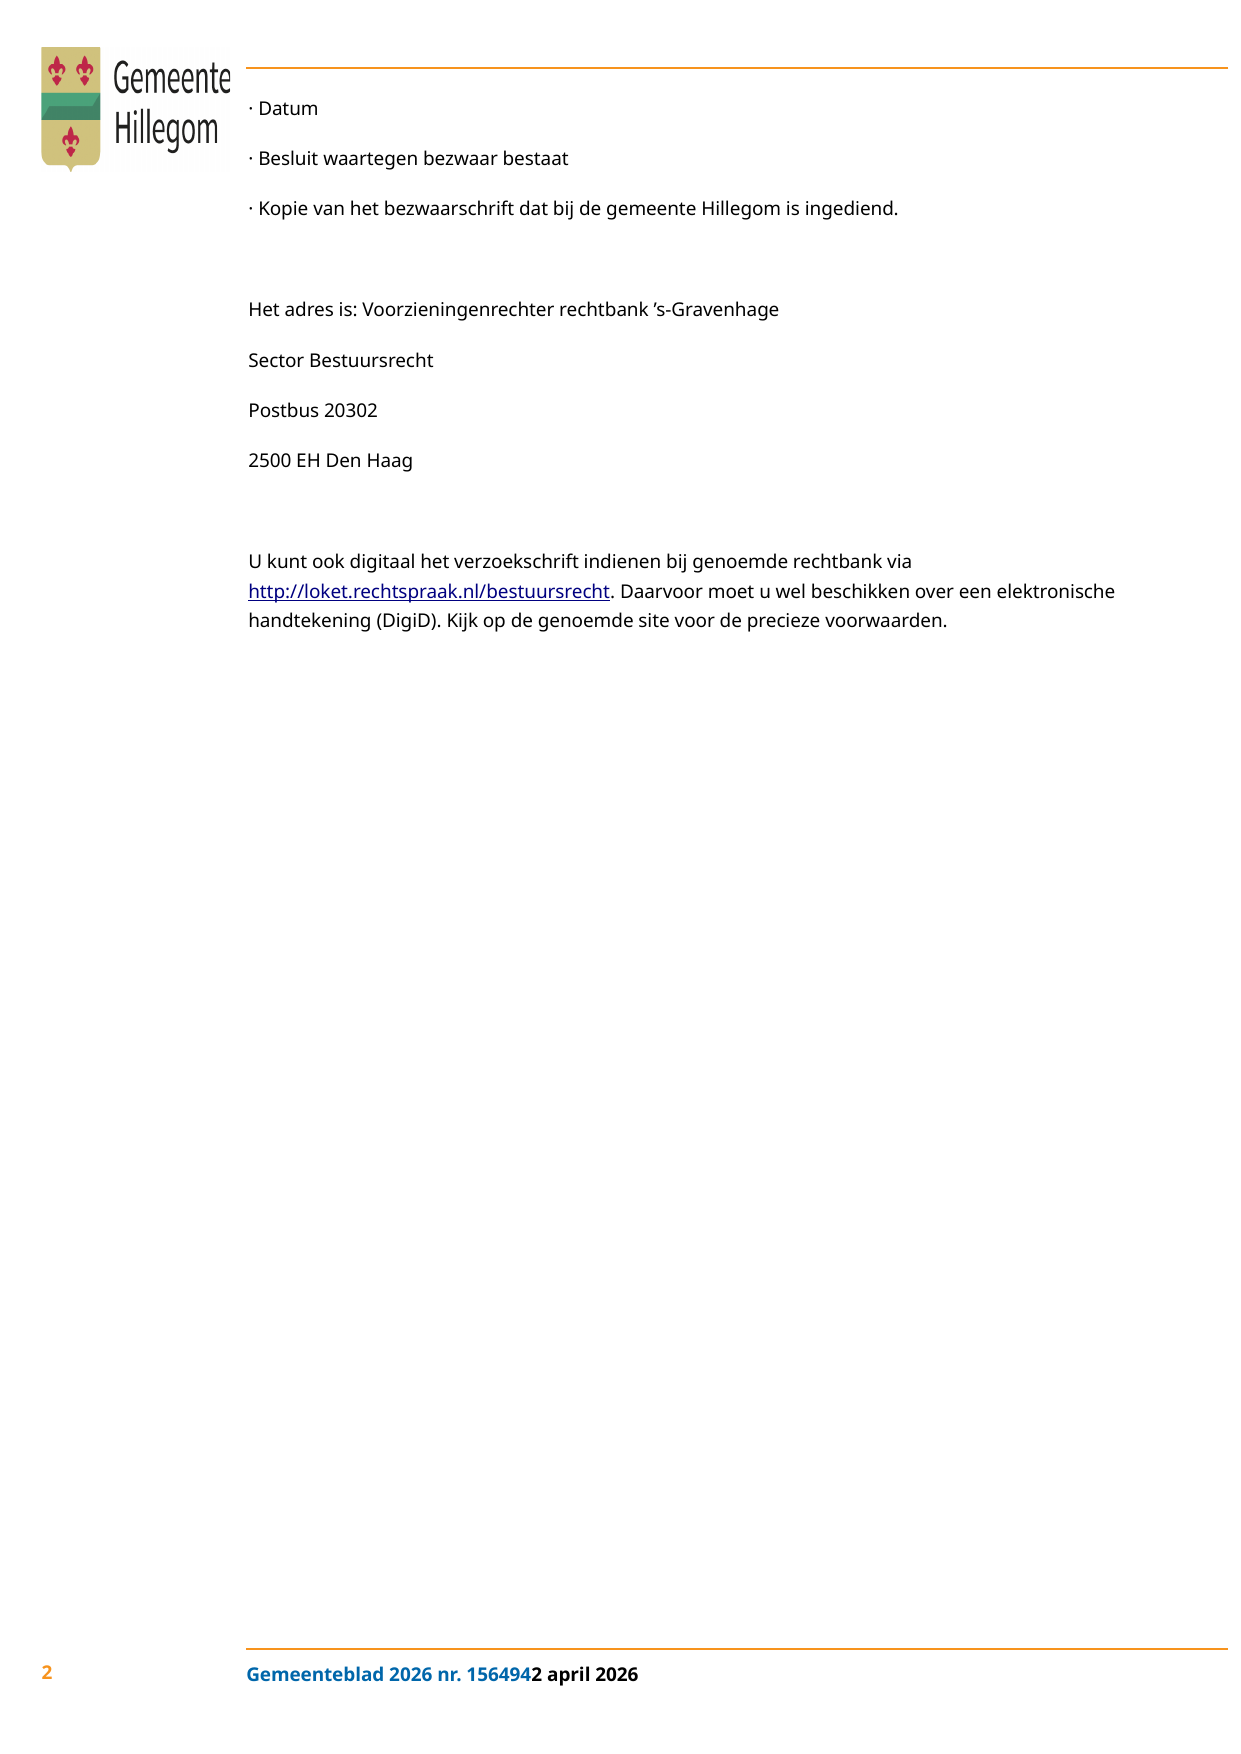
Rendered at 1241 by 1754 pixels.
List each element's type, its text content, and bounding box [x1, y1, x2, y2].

text · Besluit waartegen bezwaar bestaat [248, 145, 1152, 171]
text · Kopie van het bezwaarschrift dat bij de gemeente Hillegom is ingediend. [248, 196, 1152, 221]
picture [41, 47, 231, 172]
text 2500 EH Den Haag [248, 448, 1152, 473]
text · Datum [248, 95, 1152, 121]
text U kunt ook digitaal het verzoekschrift indienen bij genoemde rechtbank via http://loket.rechtspraak.nl/bestuursrecht. Daarvoor moet u wel beschikken over een elektronische handtekening (DigiD). Kijk op de genoemde site voor de precieze voorwaarden. [248, 548, 1152, 633]
text Postbus 20302 [248, 397, 1152, 423]
text Het adres is: Voorzieningenrechter rechtbank ’s-Gravenhage [248, 296, 1152, 322]
text Sector Bestuursrecht [248, 347, 1152, 373]
